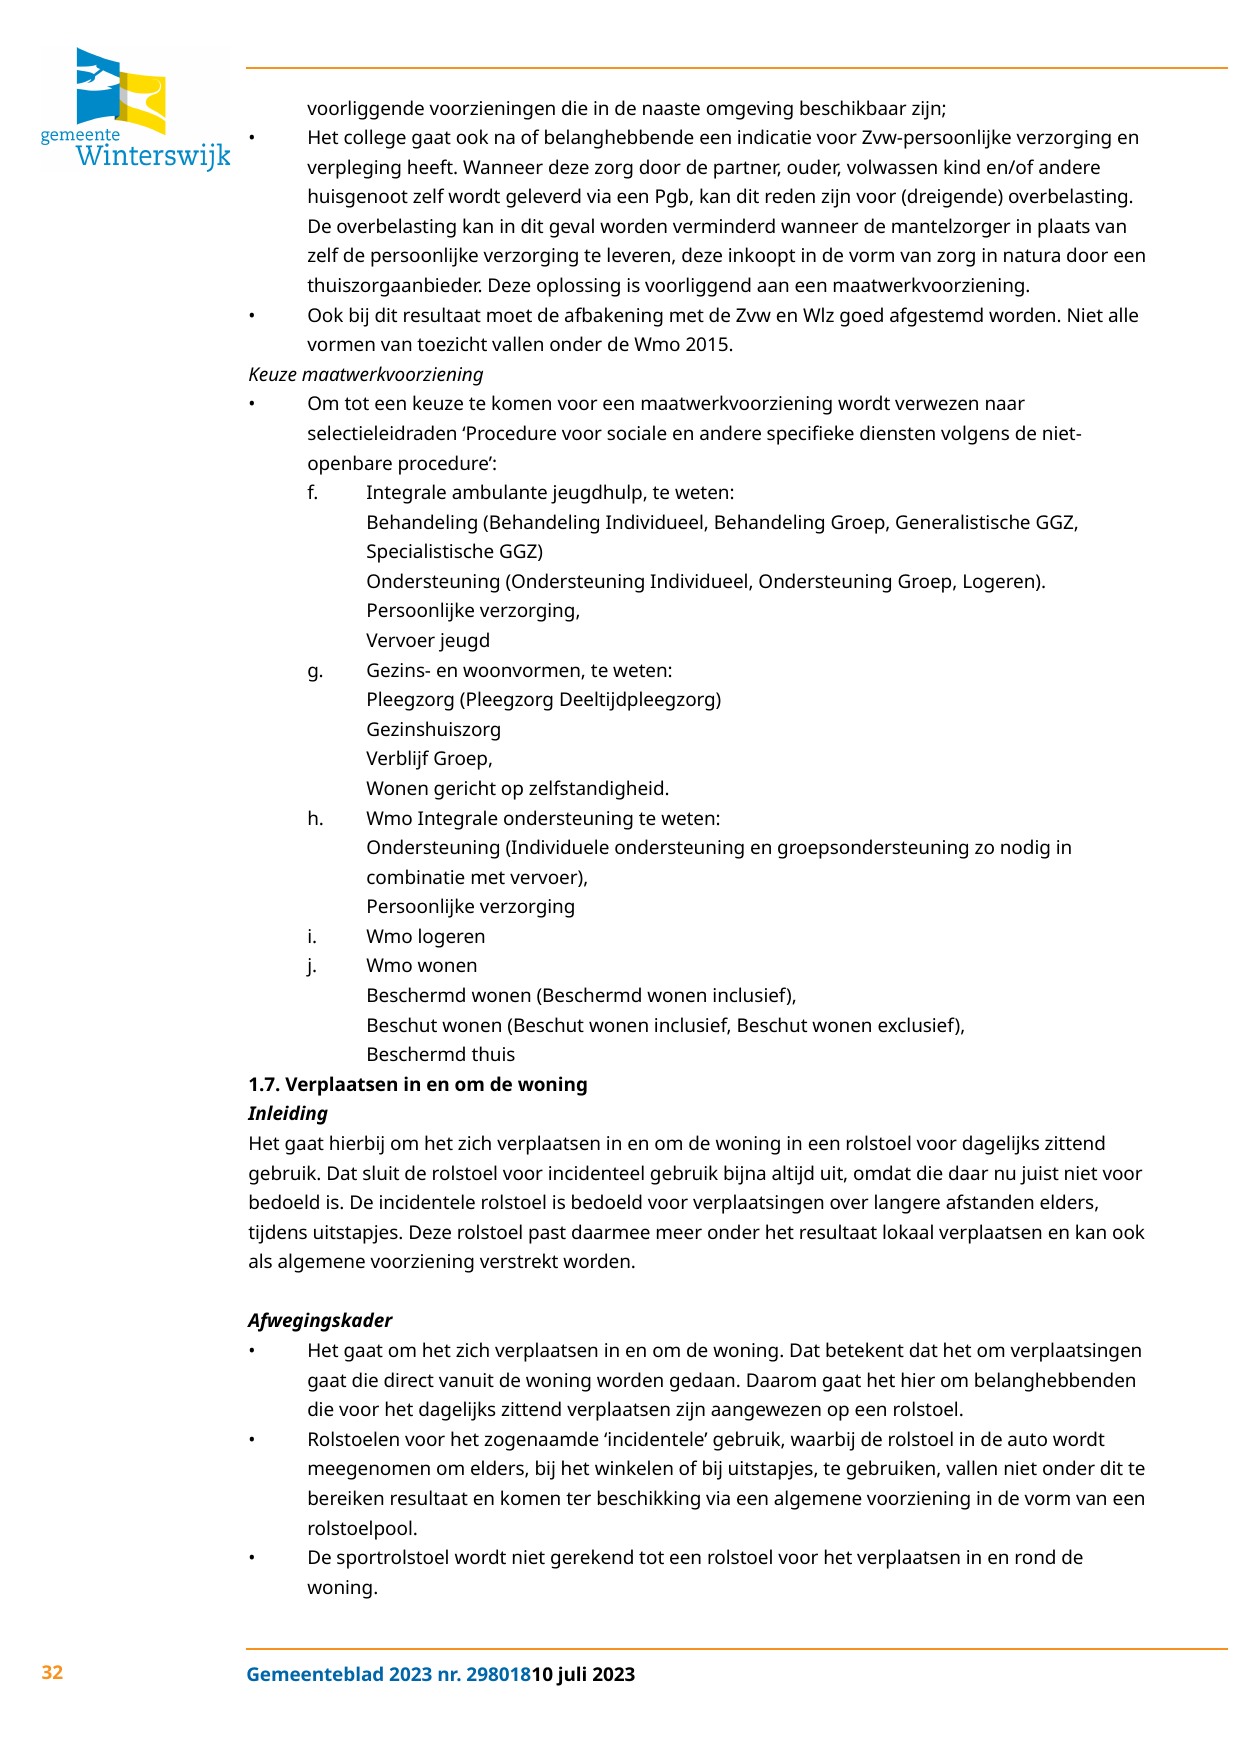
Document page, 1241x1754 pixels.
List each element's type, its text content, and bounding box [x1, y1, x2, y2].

list Persoonlijke verzorging, [307, 598, 1152, 623]
list Wmo wonen [307, 953, 1152, 978]
list Gezins- en woonvormen, te weten: [307, 657, 1152, 683]
list De sportrolstoel wordt niet gerekend tot een rolstoel voor het verplaatsen in en rond de woning. [248, 1544, 1152, 1600]
list Het gaat om het zich verplaatsen in en om de woning. Dat betekent dat het om verplaatsingen gaat die direct vanuit de woning worden gedaan. Daarom gaat het hier om belanghebbenden die voor het dagelijks zittend verplaatsen zijn aangewezen op een rolstoel. [248, 1337, 1152, 1422]
list Beschermd wonen (Beschermd wonen inclusief), [307, 982, 1152, 1008]
list Persoonlijke verzorging [307, 893, 1152, 919]
list Wmo Integrale ondersteuning te weten: [307, 805, 1152, 831]
list Verblijf Groep, [307, 746, 1152, 771]
text Keuze maatwerkvoorziening [248, 361, 1152, 387]
list Vervoer jeugd [307, 627, 1152, 653]
list Het college gaat ook na of belanghebbende een indicatie voor Zvw-persoonlijke verzorging en verpleging heeft. Wanneer deze zorg door de partner, ouder, volwassen kind en/of andere huisgenoot zelf wordt geleverd via een Pgb, kan dit reden zijn voor (dreigende) overbelasting. De overbelasting kan in dit geval worden verminderd wanneer de mantelzorger in plaats van zelf de persoonlijke verzorging te leveren, deze inkoopt in de vorm van zorg in natura door een thuiszorgaanbieder. Deze oplossing is voorliggend aan een maatwerkvoorziening. [248, 124, 1152, 298]
text Inleiding [248, 1101, 1152, 1126]
list Behandeling (Behandeling Individueel, Behandeling Groep, Generalistische GGZ, Specialistische GGZ) [307, 509, 1152, 564]
list Integrale ambulante jeugdhulp, te weten: [307, 479, 1152, 505]
list Ook bij dit resultaat moet de afbakening met de Zvw en Wlz goed afgestemd worden. Niet alle vormen van toezicht vallen onder de Wmo 2015. [248, 302, 1152, 357]
text Afwegingskader [248, 1308, 1152, 1333]
text 1.7. Verplaatsen in en om de woning [248, 1071, 1152, 1097]
list Pleegzorg (Pleegzorg Deeltijdpleegzorg) [307, 686, 1152, 712]
list Beschermd thuis [307, 1041, 1152, 1067]
list Om tot een keuze te komen voor een maatwerkvoorziening wordt verwezen naar selectieleidraden ‘Procedure voor sociale en andere specifieke diensten volgens de niet-openbare procedure’: [248, 391, 1152, 476]
picture [41, 47, 231, 172]
list Ondersteuning (Ondersteuning Individueel, Ondersteuning Groep, Logeren). [307, 568, 1152, 594]
list Wmo logeren [307, 923, 1152, 949]
list Ondersteuning (Individuele ondersteuning en groepsondersteuning zo nodig in combinatie met vervoer), [307, 834, 1152, 890]
list Beschut wonen (Beschut wonen inclusief, Beschut wonen exclusief), [307, 1012, 1152, 1038]
list voorliggende voorzieningen die in de naaste omgeving beschikbaar zijn; [248, 95, 1152, 121]
list Wonen gericht op zelfstandigheid. [307, 775, 1152, 801]
list Gezinshuiszorg [307, 716, 1152, 742]
list Rolstoelen voor het zogenaamde ‘incidentele’ gebruik, waarbij de rolstoel in de auto wordt meegenomen om elders, bij het winkelen of bij uitstapjes, te gebruiken, vallen niet onder dit te bereiken resultaat en komen ter beschikking via een algemene voorziening in de vorm van een rolstoelpool. [248, 1426, 1152, 1541]
text Het gaat hierbij om het zich verplaatsen in en om de woning in een rolstoel voor dagelijks zittend gebruik. Dat sluit de rolstoel voor incidenteel gebruik bijna altijd uit, omdat die daar nu juist niet voor bedoeld is. De incidentele rolstoel is bedoeld voor verplaatsingen over langere afstanden elders, tijdens uitstapjes. Deze rolstoel past daarmee meer onder het resultaat lokaal verplaatsen en kan ook als algemene voorziening verstrekt worden. [248, 1130, 1152, 1274]
picture [225, 153, 231, 162]
